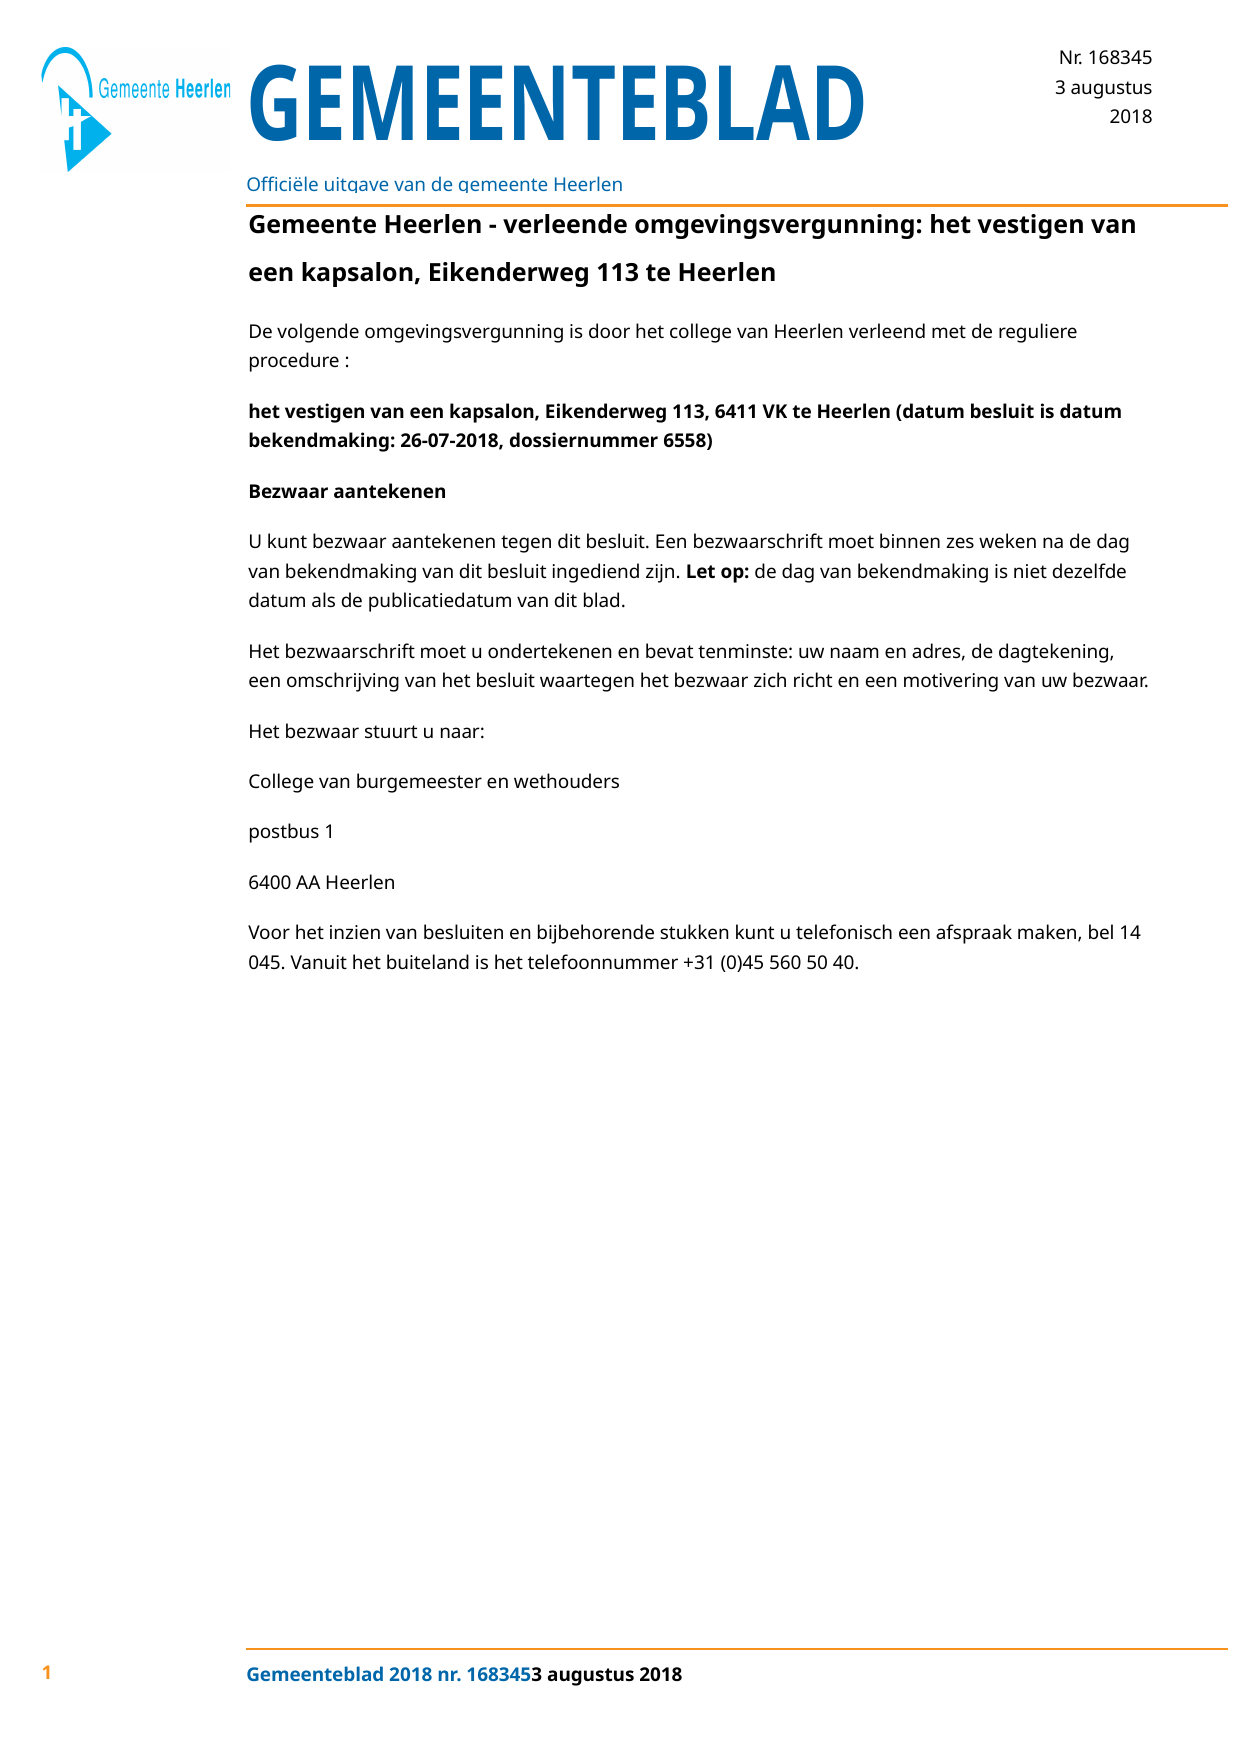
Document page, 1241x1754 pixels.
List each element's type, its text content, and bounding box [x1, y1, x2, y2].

text College van burgemeester en wethouders [248, 768, 1152, 794]
text Bezwaar aantekenen [248, 478, 1152, 504]
text U kunt bezwaar aantekenen tegen dit besluit. Een bezwaarschrift moet binnen zes weken na de dag van bekendmaking van dit besluit ingediend zijn. Let op: de dag van bekendmaking is niet dezelfde datum als de publicatiedatum van dit blad. [248, 528, 1152, 613]
picture [41, 47, 58, 70]
text 6400 AA Heerlen [248, 869, 1152, 895]
text Het bezwaar stuurt u naar: [248, 718, 1152, 744]
text Gemeente Heerlen - verleende omgevingsvergunning: het vestigen van een kapsalon, Eikenderweg 113 te Heerlen [248, 207, 1152, 288]
text Voor het inzien van besluiten en bijbehorende stukken kunt u telefonisch een afspraak maken, bel 14 045. Vanuit het buiteland is het telefoonnummer +31 (0)45 560 50 40. [248, 919, 1152, 975]
text het vestigen van een kapsalon, Eikenderweg 113, 6411 VK te Heerlen (datum besluit is datum bekendmaking: 26-07-2018, dossiernummer 6558) [248, 398, 1152, 453]
text De volgende omgevingsvergunning is door het college van Heerlen verleend met de reguliere procedure : [248, 318, 1152, 373]
text Het bezwaarschrift moet u ondertekenen en bevat tenminste: uw naam en adres, de dagtekening, een omschrijving van het besluit waartegen het bezwaar zich richt en een motivering van uw bezwaar. [248, 638, 1152, 693]
picture [41, 47, 231, 172]
text postbus 1 [248, 819, 1152, 844]
